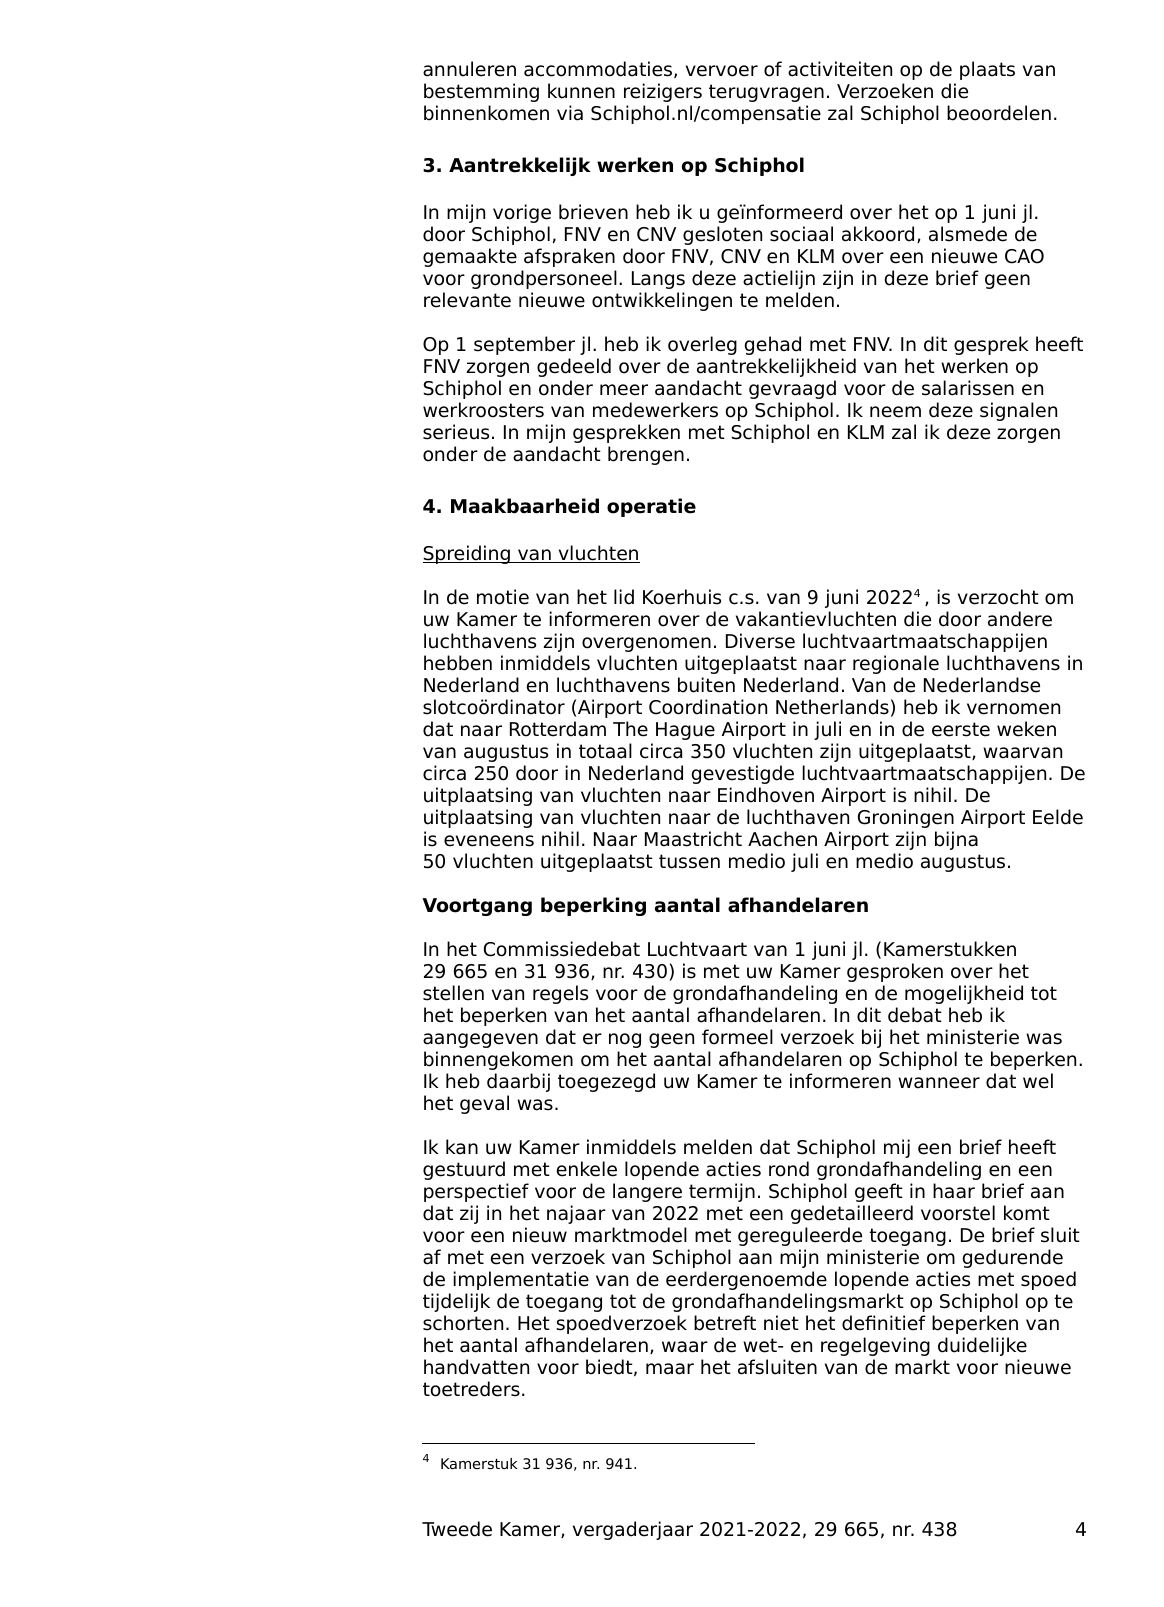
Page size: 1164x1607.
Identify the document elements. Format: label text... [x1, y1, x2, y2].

text In het Commissiedebat Luchtvaart van 1 juni jl. (Kamerstukken 29 665 en 31 936, nr. 430) is met uw Kamer gesproken over het stellen van regels voor de grondafhandeling en de mogelijkheid tot het beperken van het aantal afhandelaren. In dit debat heb ik aangegeven dat er nog geen formeel verzoek bij het ministerie was binnengekomen om het aantal afhandelaren op Schiphol te beperken. Ik heb daarbij toegezegd uw Kamer te informeren wanneer dat wel het geval was. [422, 939, 1087, 1115]
subtitle Voortgang beperking aantal afhandelaren [422, 895, 1087, 917]
text Op 1 september jl. heb ik overleg gehad met FNV. In dit gesprek heeft FNV zorgen gedeeld over de aantrekkelijkheid van het werken op Schiphol en onder meer aandacht gevraagd voor de salarissen en werkroosters van medewerkers op Schiphol. Ik neem deze signalen serieus. In mijn gesprekken met Schiphol en KLM zal ik deze zorgen onder de aandacht brengen. [422, 334, 1087, 466]
subtitle 4. Maakbaarheid operatie [422, 496, 1087, 518]
text In de motie van het lid Koerhuis c.s. van 9 juni 2022, is verzocht om uw Kamer te informeren over de vakantievluchten die door andere luchthavens zijn overgenomen. Diverse luchtvaartmaatschappijen hebben inmiddels vluchten uitgeplaatst naar regionale luchthavens in Nederland en luchthavens buiten Nederland. Van de Nederlandse slotcoördinator (Airport Coordination Netherlands) heb ik vernomen dat naar Rotterdam The Hague Airport in juli en in de eerste weken van augustus in totaal circa 350 vluchten zijn uitgeplaatst, waarvan circa 250 door in Nederland gevestigde luchtvaartmaatschappijen. De uitplaatsing van vluchten naar Eindhoven Airport is nihil. De uitplaatsing van vluchten naar de luchthaven Groningen Airport Eelde is eveneens nihil. Naar Maastricht Aachen Airport zijn bijna 50 vluchten uitgeplaatst tussen medio juli en medio augustus. [422, 587, 1087, 873]
text In mijn vorige brieven heb ik u geïnformeerd over het op 1 juni jl. door Schiphol, FNV en CNV gesloten sociaal akkoord, alsmede de gemaakte afspraken door FNV, CNV en KLM over een nieuwe CAO voor grondpersoneel. Langs deze actielijn zijn in deze brief geen relevante nieuwe ontwikkelingen te melden. [422, 202, 1087, 312]
subtitle Spreiding van vluchten [422, 543, 1087, 565]
text annuleren accommodaties, vervoer of activiteiten op de plaats van bestemming kunnen reizigers terugvragen. Verzoeken die binnenkomen via Schiphol.nl/compensatie zal Schiphol beoordelen. [422, 59, 1087, 125]
text Ik kan uw Kamer inmiddels melden dat Schiphol mij een brief heeft gestuurd met enkele lopende acties rond grondafhandeling en een perspectief voor de langere termijn. Schiphol geeft in haar brief aan dat zij in het najaar van 2022 met een gedetailleerd voorstel komt voor een nieuw marktmodel met gereguleerde toegang. De brief sluit af met een verzoek van Schiphol aan mijn ministerie om gedurende de implementatie van de eerdergenoemde lopende acties met spoed tijdelijk de toegang tot de grondafhandelingsmarkt op Schiphol op te schorten. Het spoedverzoek betreft niet het definitief beperken van het aantal afhandelaren, waar de wet- en regelgeving duidelijke handvatten voor biedt, maar het afsluiten van de markt voor nieuwe toetreders. [422, 1137, 1087, 1401]
text Kamerstuk 31 936, nr. 941. [422, 1452, 1087, 1474]
subtitle 3. Aantrekkelijk werken op Schiphol [422, 155, 1087, 177]
